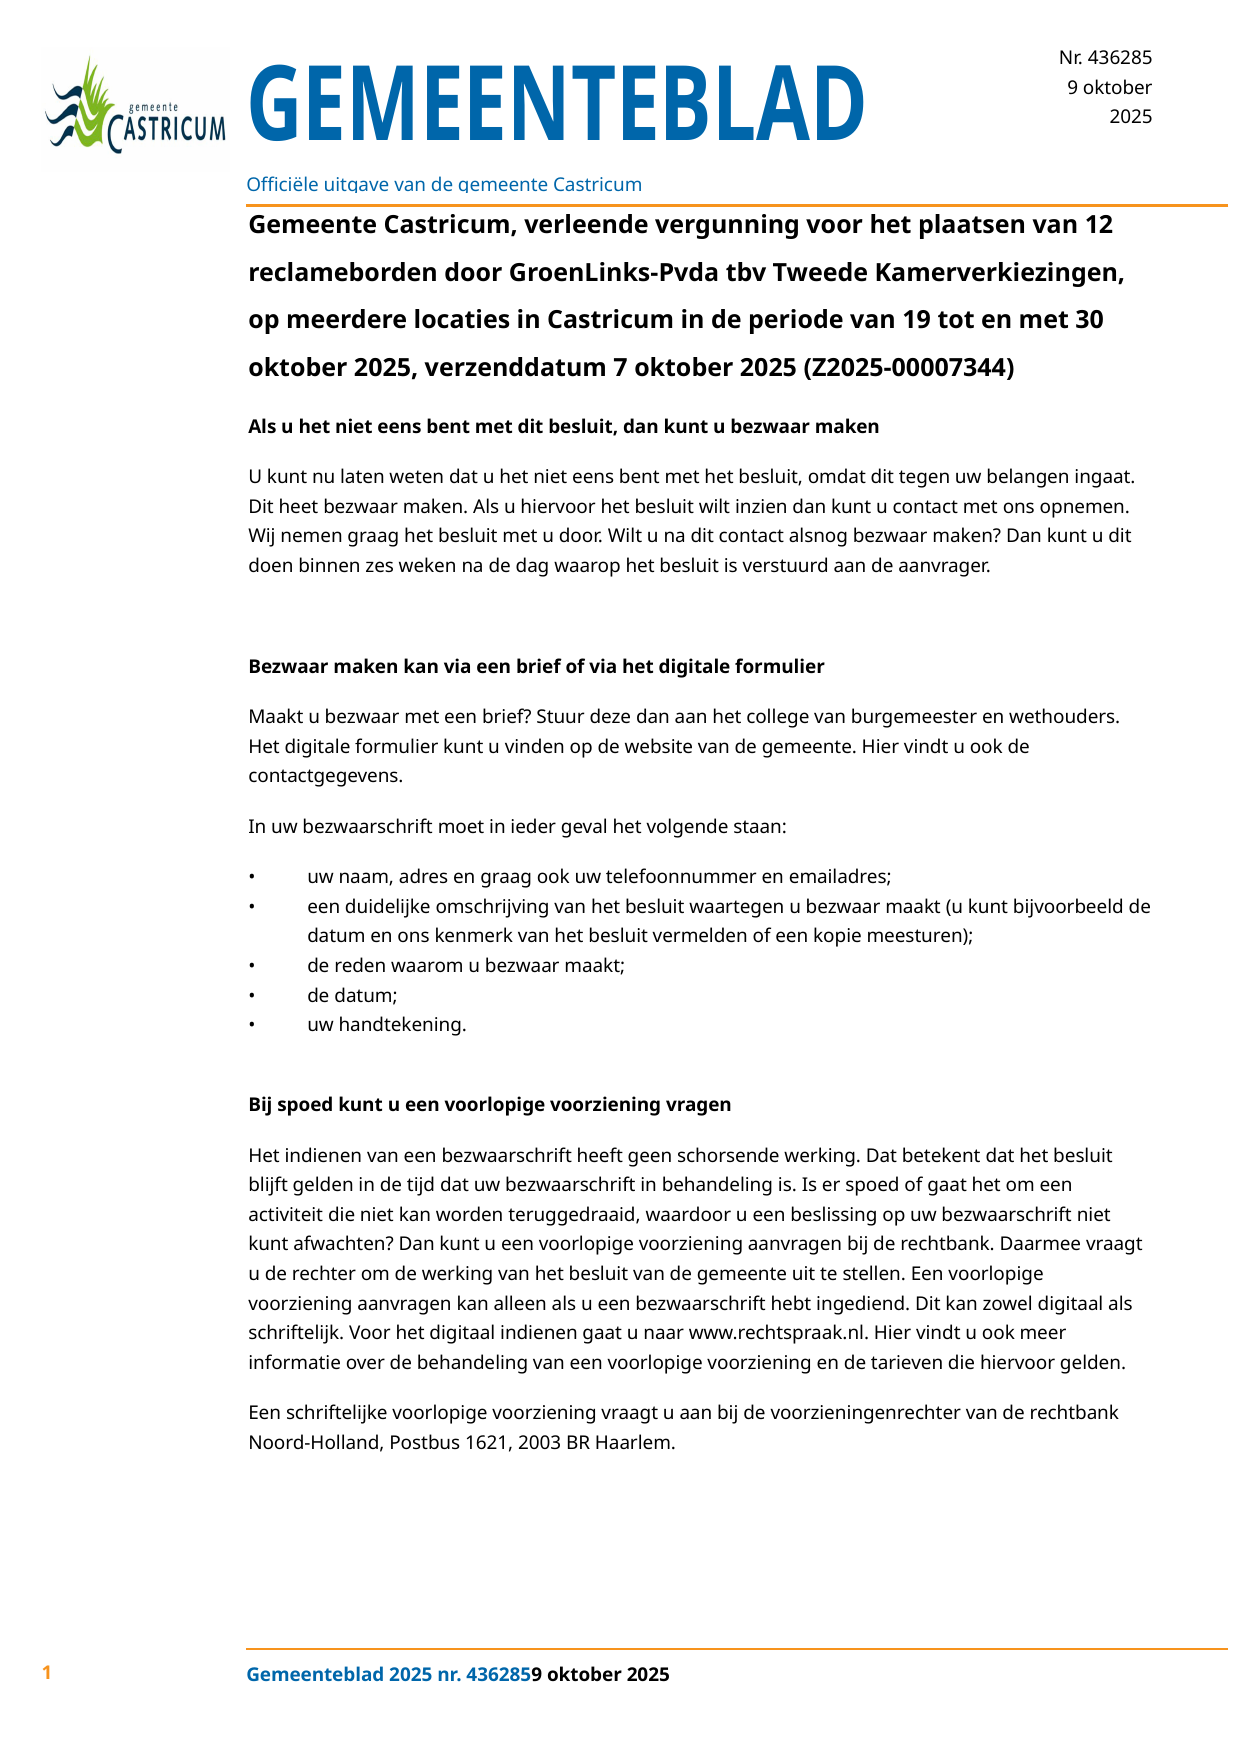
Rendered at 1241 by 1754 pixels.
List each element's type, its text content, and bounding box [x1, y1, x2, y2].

list de reden waarom u bezwaar maakt; [248, 952, 1152, 978]
text Bezwaar maken kan via een brief of via het digitale formulier [248, 653, 1152, 679]
list de datum; [248, 982, 1152, 1008]
text In uw bezwaarschrift moet in ieder geval het volgende staan: [248, 813, 1152, 839]
text Als u het niet eens bent met dit besluit, dan kunt u bezwaar maken [248, 413, 1152, 439]
list uw naam, adres en graag ook uw telefoonnummer en emailadres; [248, 863, 1152, 889]
picture [41, 47, 231, 172]
text Het indienen van een bezwaarschrift heeft geen schorsende werking. Dat betekent dat het besluit blijft gelden in de tijd dat uw bezwaarschrift in behandeling is. Is er spoed of gaat het om een activiteit die niet kan worden teruggedraaid, waardoor u een beslissing op uw bezwaarschrift niet kunt afwachten? Dan kunt u een voorlopige voorziening aanvragen bij de rechtbank. Daarmee vraagt u de rechter om de werking van het besluit van de gemeente uit te stellen. Een voorlopige voorziening aanvragen kan alleen als u een bezwaarschrift hebt ingediend. Dit kan zowel digitaal als schriftelijk. Voor het digitaal indienen gaat u naar www.rechtspraak.nl. Hier vindt u ook meer informatie over de behandeling van een voorlopige voorziening en de tarieven die hiervoor gelden. [248, 1142, 1152, 1375]
text Een schriftelijke voorlopige voorziening vraagt u aan bij de voorzieningenrechter van de rechtbank Noord-Holland, Postbus 1621, 2003 BR Haarlem. [248, 1399, 1152, 1455]
text Gemeente Castricum, verleende vergunning voor het plaatsen van 12 reclameborden door GroenLinks-Pvda tbv Tweede Kamerverkiezingen, op meerdere locaties in Castricum in de periode van 19 tot en met 30 oktober 2025, verzenddatum 7 oktober 2025 (Z2025-00007344) [248, 207, 1152, 384]
list uw handtekening. [248, 1011, 1152, 1037]
text Maakt u bezwaar met een brief? Stuur deze dan aan het college van burgemeester en wethouders. Het digitale formulier kunt u vinden op de website van de gemeente. Hier vindt u ook de contactgegevens. [248, 703, 1152, 788]
list een duidelijke omschrijving van het besluit waartegen u bezwaar maakt (u kunt bijvoorbeeld de datum en ons kenmerk van het besluit vermelden of een kopie meesturen); [248, 893, 1152, 948]
text Bij spoed kunt u een voorlopige voorziening vragen [248, 1091, 1152, 1117]
text U kunt nu laten weten dat u het niet eens bent met het besluit, omdat dit tegen uw belangen ingaat. Dit heet bezwaar maken. Als u hiervoor het besluit wilt inzien dan kunt u contact met ons opnemen. Wij nemen graag het besluit met u door. Wilt u na dit contact alsnog bezwaar maken? Dan kunt u dit doen binnen zes weken na de dag waarop het besluit is verstuurd aan de aanvrager. [248, 463, 1152, 578]
